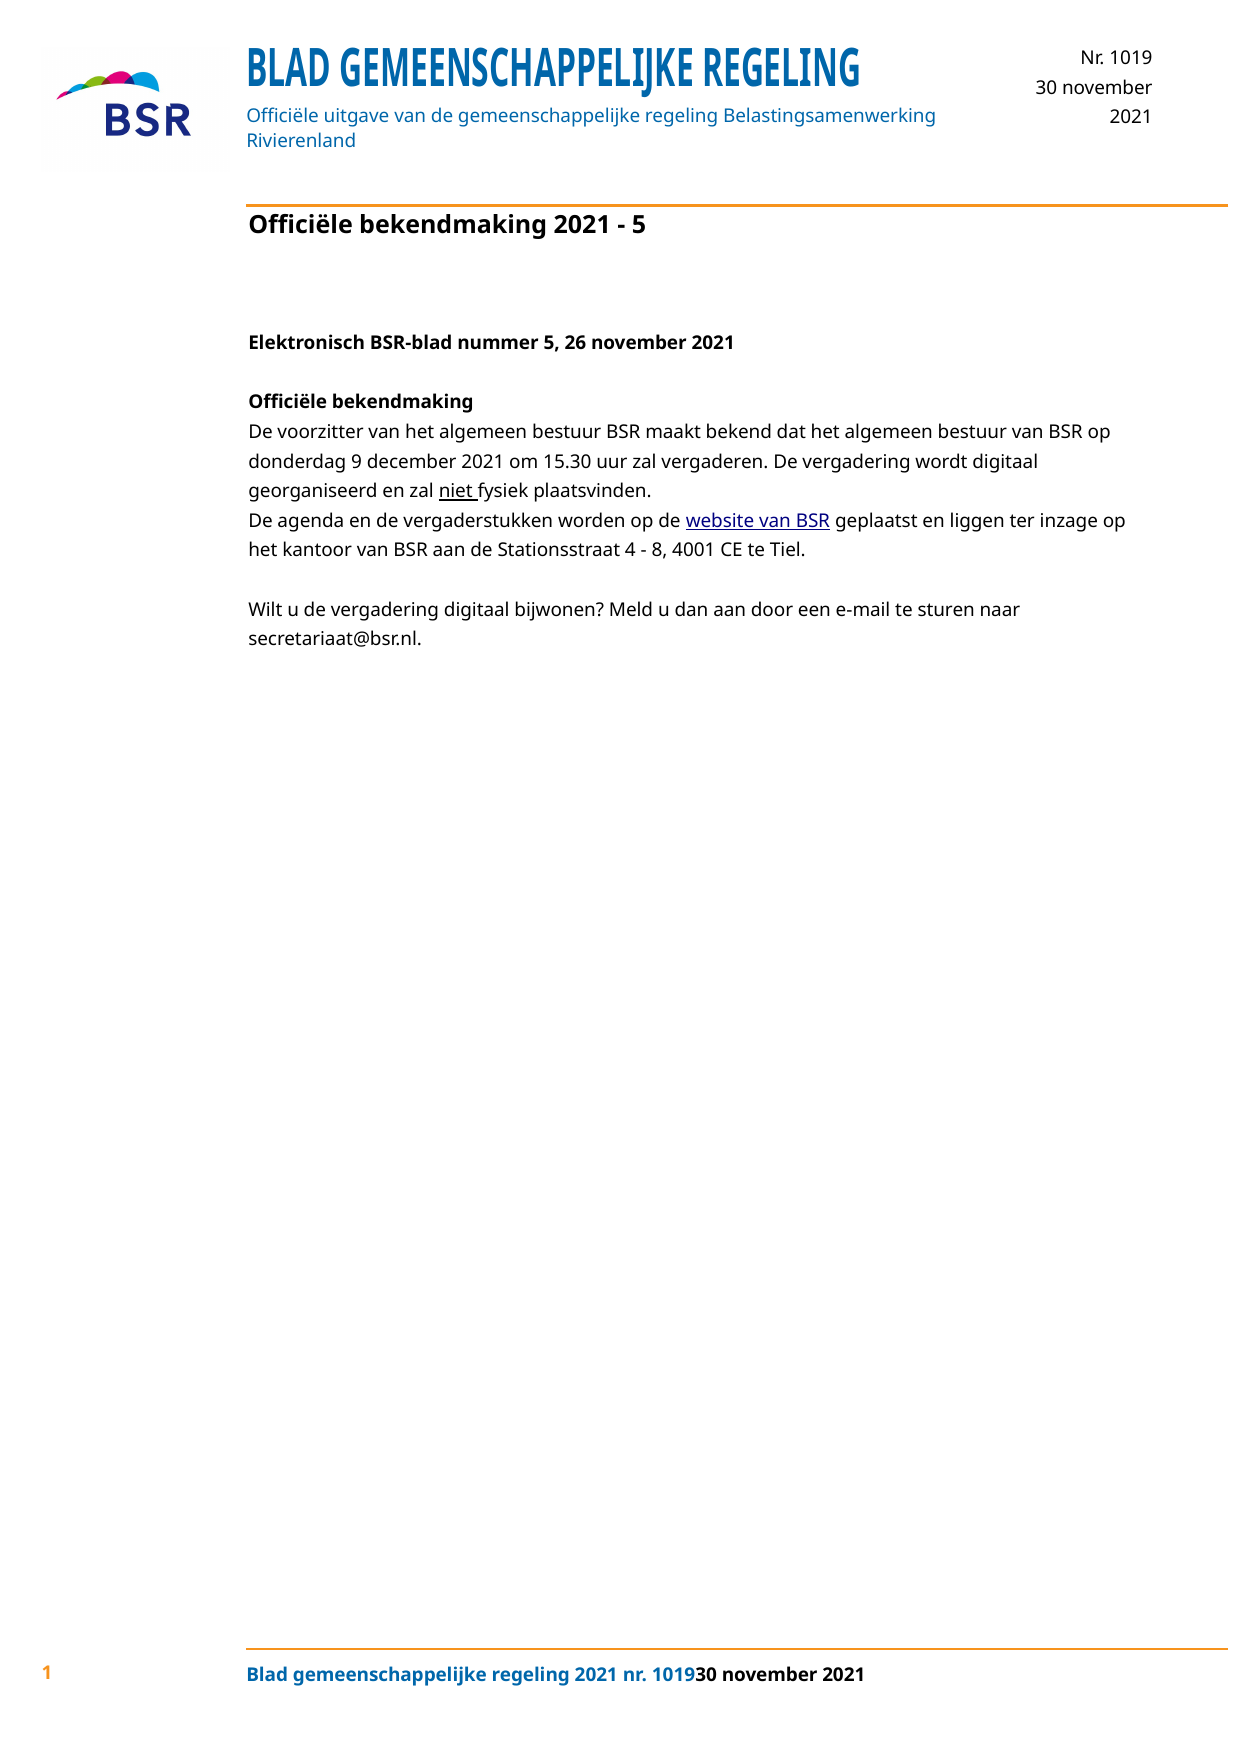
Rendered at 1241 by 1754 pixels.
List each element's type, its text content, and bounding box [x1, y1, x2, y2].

text Wilt u de vergadering digitaal bijwonen? Meld u dan aan door een e-mail te sturen naar secretariaat@bsr.nl. [248, 596, 1152, 651]
text Officiële bekendmaking 2021 - 5 [248, 207, 1152, 241]
text De voorzitter van het algemeen bestuur BSR maakt bekend dat het algemeen bestuur van BSR op donderdag 9 december 2021 om 15.30 uur zal vergaderen. De vergadering wordt digitaal georganiseerd en zal niet fysiek plaatsvinden. [248, 418, 1152, 503]
text Officiële bekendmaking [248, 389, 1152, 414]
picture [41, 47, 231, 172]
text De agenda en de vergaderstukken worden op de website van BSR geplaatst en liggen ter inzage op het kantoor van BSR aan de Stationsstraat 4 - 8, 4001 CE te Tiel. [248, 507, 1152, 562]
text Elektronisch BSR-blad nummer 5, 26 november 2021 [248, 329, 1152, 355]
